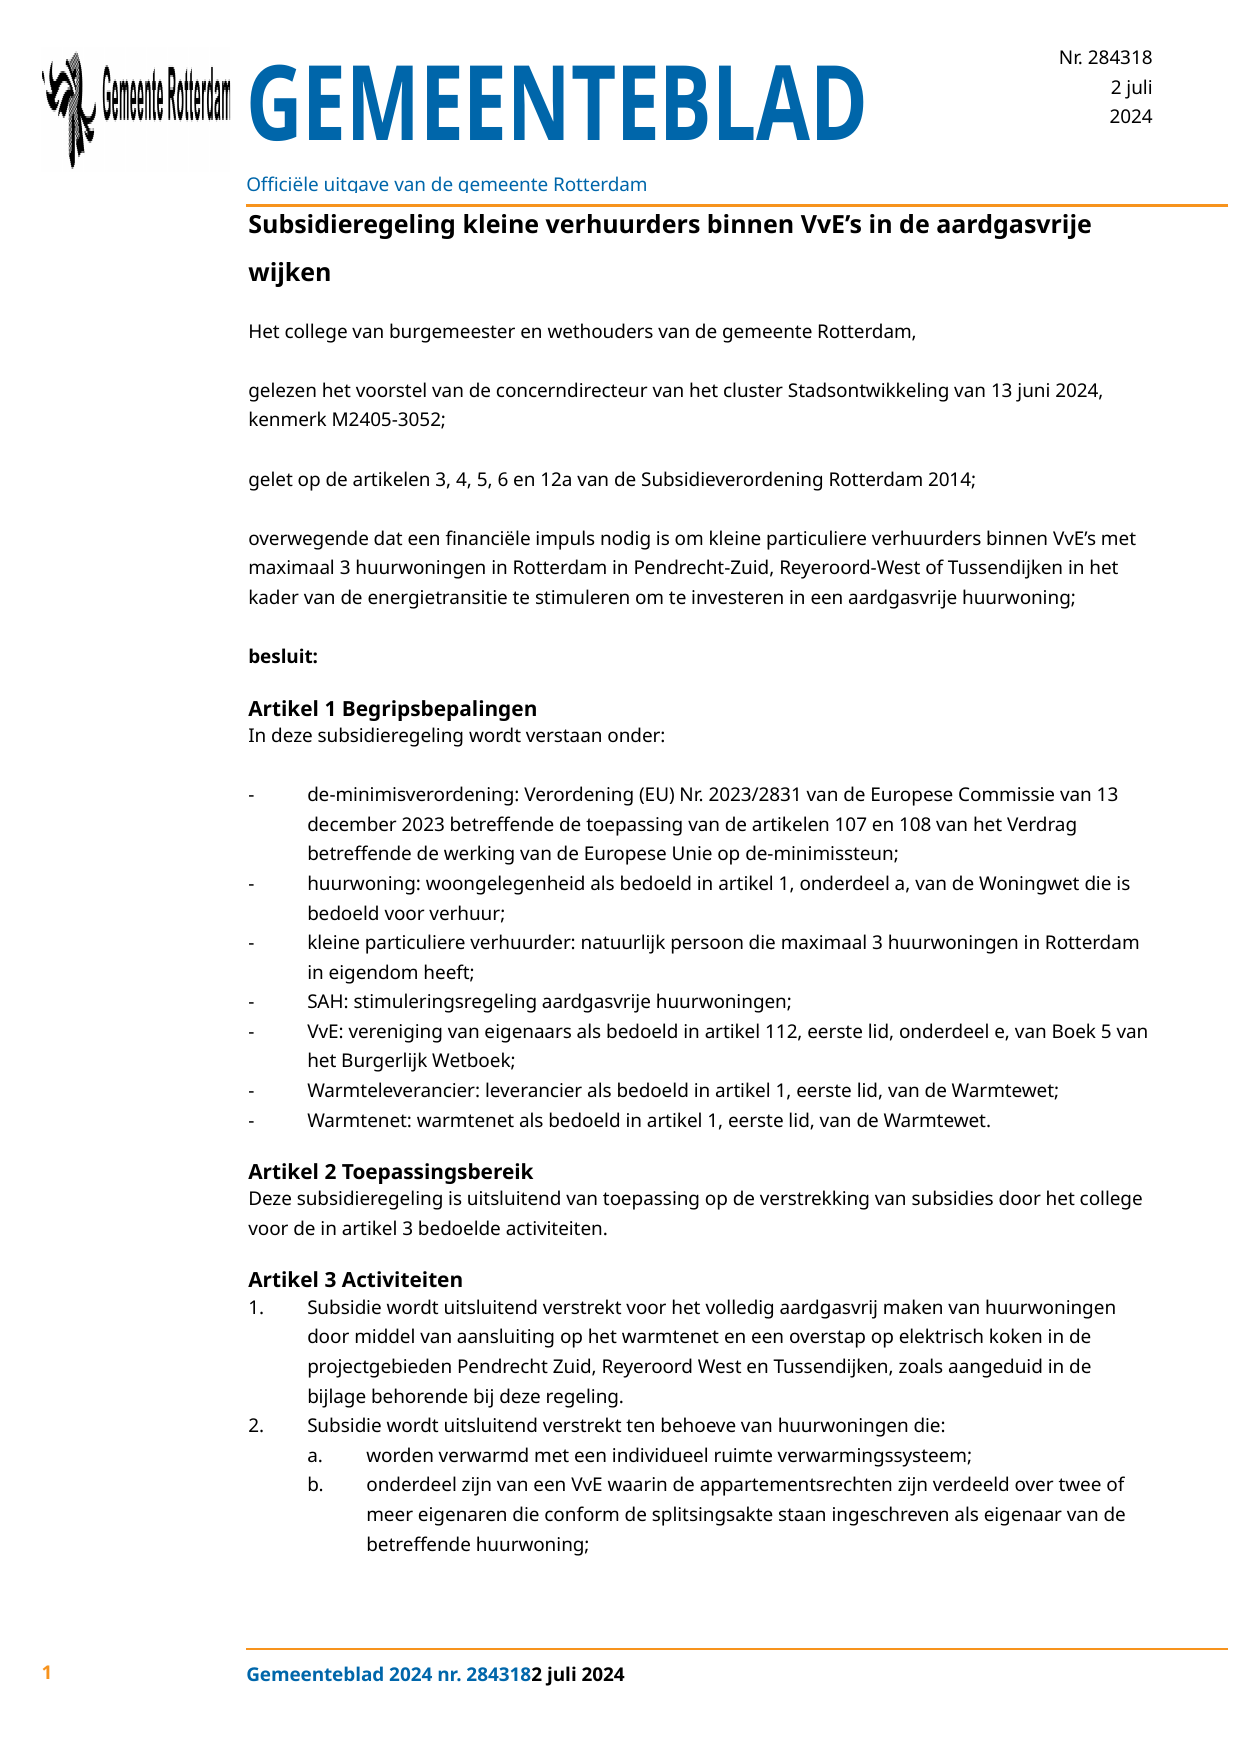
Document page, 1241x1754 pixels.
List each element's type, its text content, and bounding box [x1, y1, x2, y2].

list Warmtenet: warmtenet als bedoeld in artikel 1, eerste lid, van de Warmtewet. [248, 1107, 1152, 1132]
text Artikel 3 Activiteiten [248, 1266, 1152, 1294]
list Subsidie wordt uitsluitend verstrekt ten behoeve van huurwoningen die: [248, 1412, 1152, 1438]
list kleine particuliere verhuurder: natuurlijk persoon die maximaal 3 huurwoningen in Rotterdam in eigendom heeft; [248, 929, 1152, 984]
list Warmteleverancier: leverancier als bedoeld in artikel 1, eerste lid, van de Warmtewet; [248, 1077, 1152, 1103]
text Het college van burgemeester en wethouders van de gemeente Rotterdam, [248, 318, 1152, 344]
list VvE: vereniging van eigenaars als bedoeld in artikel 112, eerste lid, onderdeel e, van Boek 5 van het Burgerlijk Wetboek; [248, 1018, 1152, 1073]
text Deze subsidieregeling is uitsluitend van toepassing op de verstrekking van subsidies door het college voor de in artikel 3 bedoelde activiteiten. [248, 1186, 1152, 1241]
text In deze subsidieregeling wordt verstaan onder: [248, 722, 1152, 748]
text Artikel 2 Toepassingsbereik [248, 1157, 1152, 1186]
text Subsidieregeling kleine verhuurders binnen VvE’s in de aardgasvrije wijken [248, 207, 1152, 288]
list Subsidie wordt uitsluitend verstrekt voor het volledig aardgasvrij maken van huurwoningen door middel van aansluiting op het warmtenet en een overstap op elektrisch koken in de projectgebieden Pendrecht Zuid, Reyeroord West en Tussendijken, zoals aangeduid in de bijlage behorende bij deze regeling. [248, 1294, 1152, 1408]
picture [41, 47, 231, 172]
list huurwoning: woongelegenheid als bedoeld in artikel 1, onderdeel a, van de Woningwet die is bedoeld voor verhuur; [248, 870, 1152, 925]
text overwegende dat een financiële impuls nodig is om kleine particuliere verhuurders binnen VvE’s met maximaal 3 huurwoningen in Rotterdam in Pendrecht-Zuid, Reyeroord-West of Tussendijken in het kader van de energietransitie te stimuleren om te investeren in een aardgasvrije huurwoning; [248, 525, 1152, 610]
list SAH: stimuleringsregeling aardgasvrije huurwoningen; [248, 988, 1152, 1014]
text gelezen het voorstel van de concerndirecteur van het cluster Stadsontwikkeling van 13 juni 2024, kenmerk M2405-3052; [248, 377, 1152, 432]
list onderdeel zijn van een VvE waarin de appartementsrechten zijn verdeeld over twee of meer eigenaren die conform de splitsingsakte staan ingeschreven als eigenaar van de betreffende huurwoning; [307, 1472, 1152, 1556]
text besluit: [248, 643, 1152, 669]
text Artikel 1 Begripsbepalingen [248, 694, 1152, 722]
list de-minimisverordening: Verordening (EU) Nr. 2023/2831 van de Europese Commissie van 13 december 2023 betreffende de toepassing van de artikelen 107 en 108 van het Verdrag betreffende de werking van de Europese Unie op de-minimissteun; [248, 781, 1152, 866]
list worden verwarmd met een individueel ruimte verwarmingssysteem; [307, 1442, 1152, 1468]
text gelet op de artikelen 3, 4, 5, 6 en 12a van de Subsidieverordening Rotterdam 2014; [248, 466, 1152, 492]
